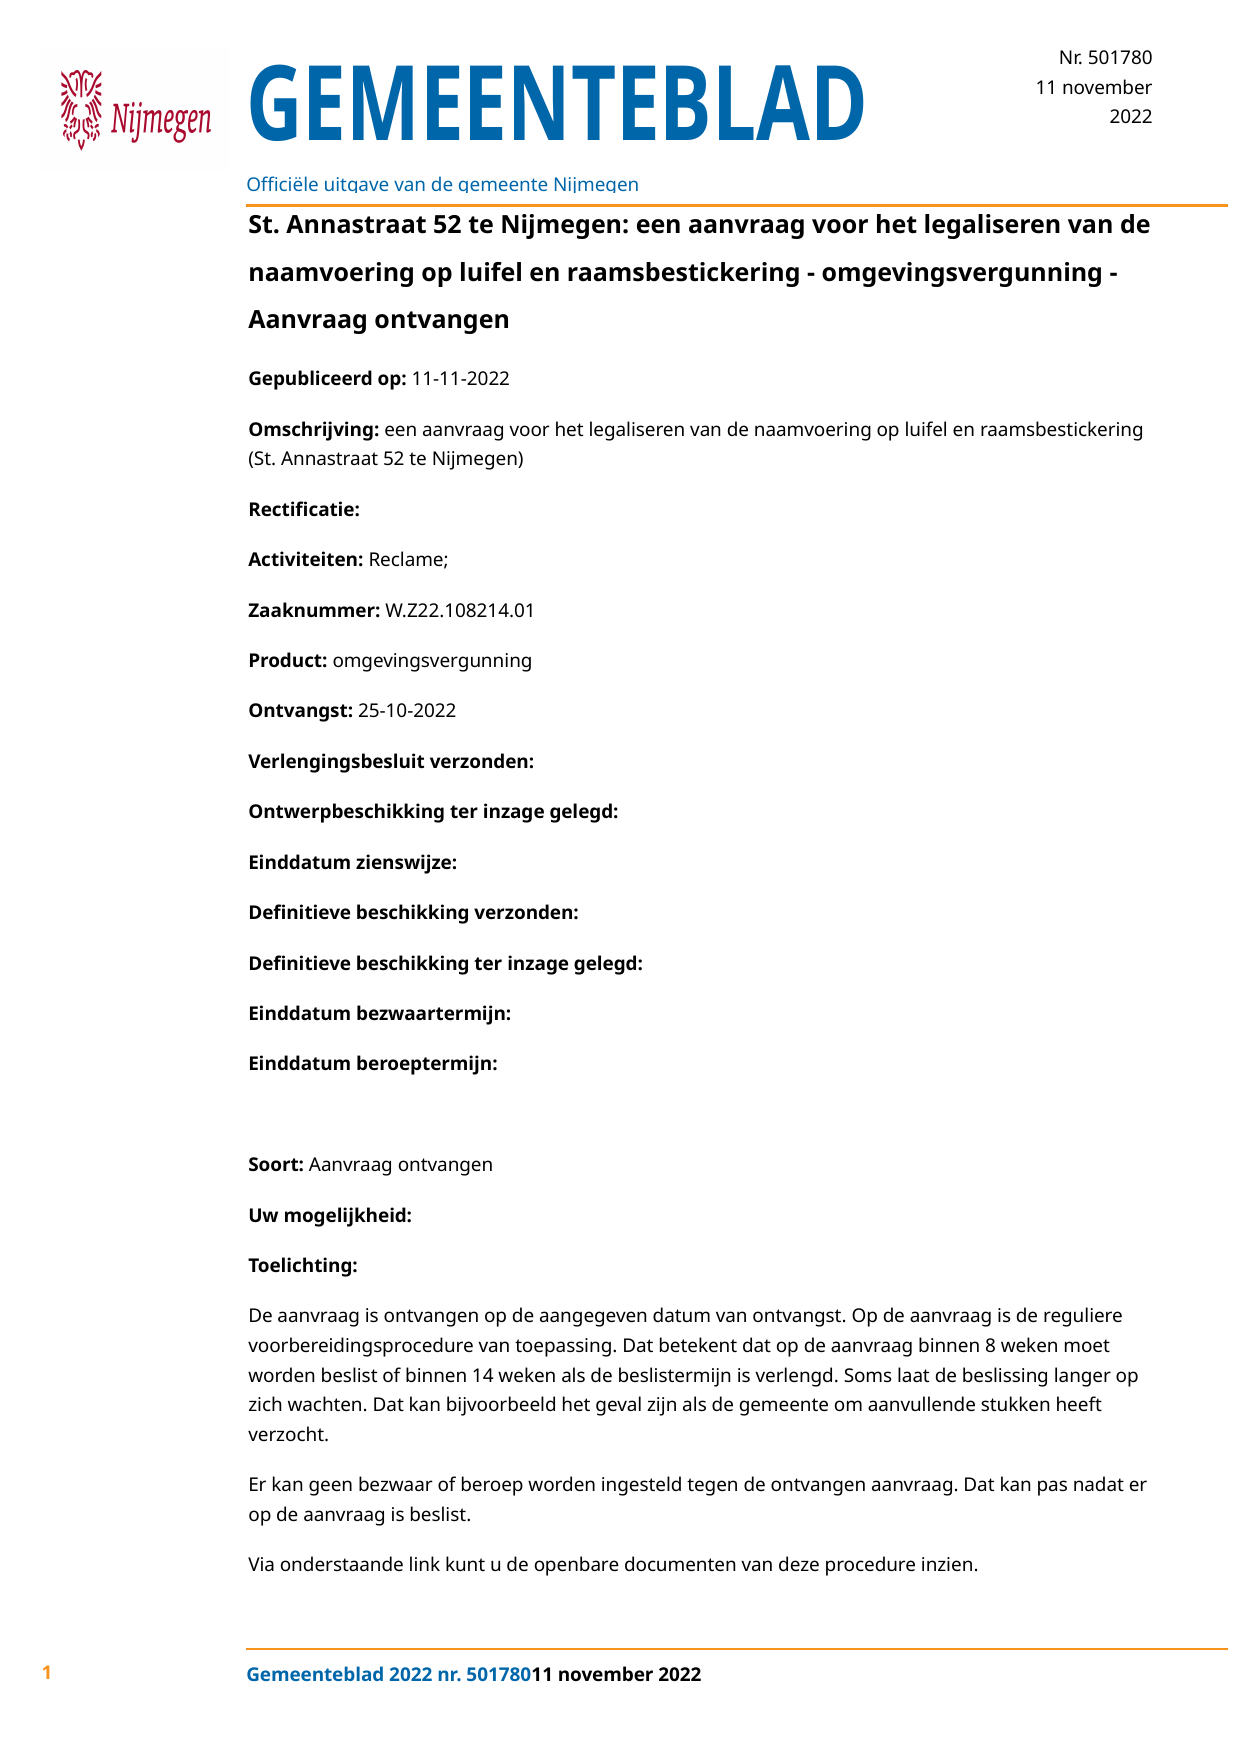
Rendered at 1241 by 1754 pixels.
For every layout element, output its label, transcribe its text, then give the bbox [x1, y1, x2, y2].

text Product: omgevingsvergunning [248, 647, 1152, 673]
text Activiteiten: Reclame; [248, 546, 1152, 572]
text Omschrijving: een aanvraag voor het legaliseren van de naamvoering op luifel en raamsbestickering (St. Annastraat 52 te Nijmegen) [248, 416, 1152, 471]
text Zaaknummer: W.Z22.108214.01 [248, 597, 1152, 622]
text Definitieve beschikking verzonden: [248, 899, 1152, 925]
text De aanvraag is ontvangen op de aangegeven datum van ontvangst. Op de aanvraag is de reguliere voorbereidingsprocedure van toepassing. Dat betekent dat op de aanvraag binnen 8 weken moet worden beslist of binnen 14 weken als de beslistermijn is verlengd. Soms laat de beslissing langer op zich wachten. Dat kan bijvoorbeeld het geval zijn als de gemeente om aanvullende stukken heeft verzocht. [248, 1303, 1152, 1447]
text Via onderstaande link kunt u de openbare documenten van deze procedure inzien. [248, 1551, 1152, 1577]
text Ontwerpbeschikking ter inzage gelegd: [248, 798, 1152, 824]
text Gepubliceerd op: 11-11-2022 [248, 366, 1152, 391]
text Einddatum zienswijze: [248, 849, 1152, 874]
text Einddatum beroeptermijn: [248, 1051, 1152, 1076]
text Uw mogelijkheid: [248, 1202, 1152, 1227]
text Definitieve beschikking ter inzage gelegd: [248, 950, 1152, 975]
text Soort: Aanvraag ontvangen [248, 1151, 1152, 1177]
text Ontvangst: 25-10-2022 [248, 698, 1152, 723]
text Toelichting: [248, 1252, 1152, 1278]
text St. Annastraat 52 te Nijmegen: een aanvraag voor het legaliseren van de naamvoering op luifel en raamsbestickering - omgevingsvergunning - Aanvraag ontvangen [248, 207, 1152, 336]
text Rectificatie: [248, 496, 1152, 522]
text Verlengingsbesluit verzonden: [248, 748, 1152, 774]
text Einddatum bezwaartermijn: [248, 1000, 1152, 1026]
picture [41, 47, 231, 172]
text Er kan geen bezwaar of beroep worden ingesteld tegen de ontvangen aanvraag. Dat kan pas nadat er op de aanvraag is beslist. [248, 1471, 1152, 1527]
